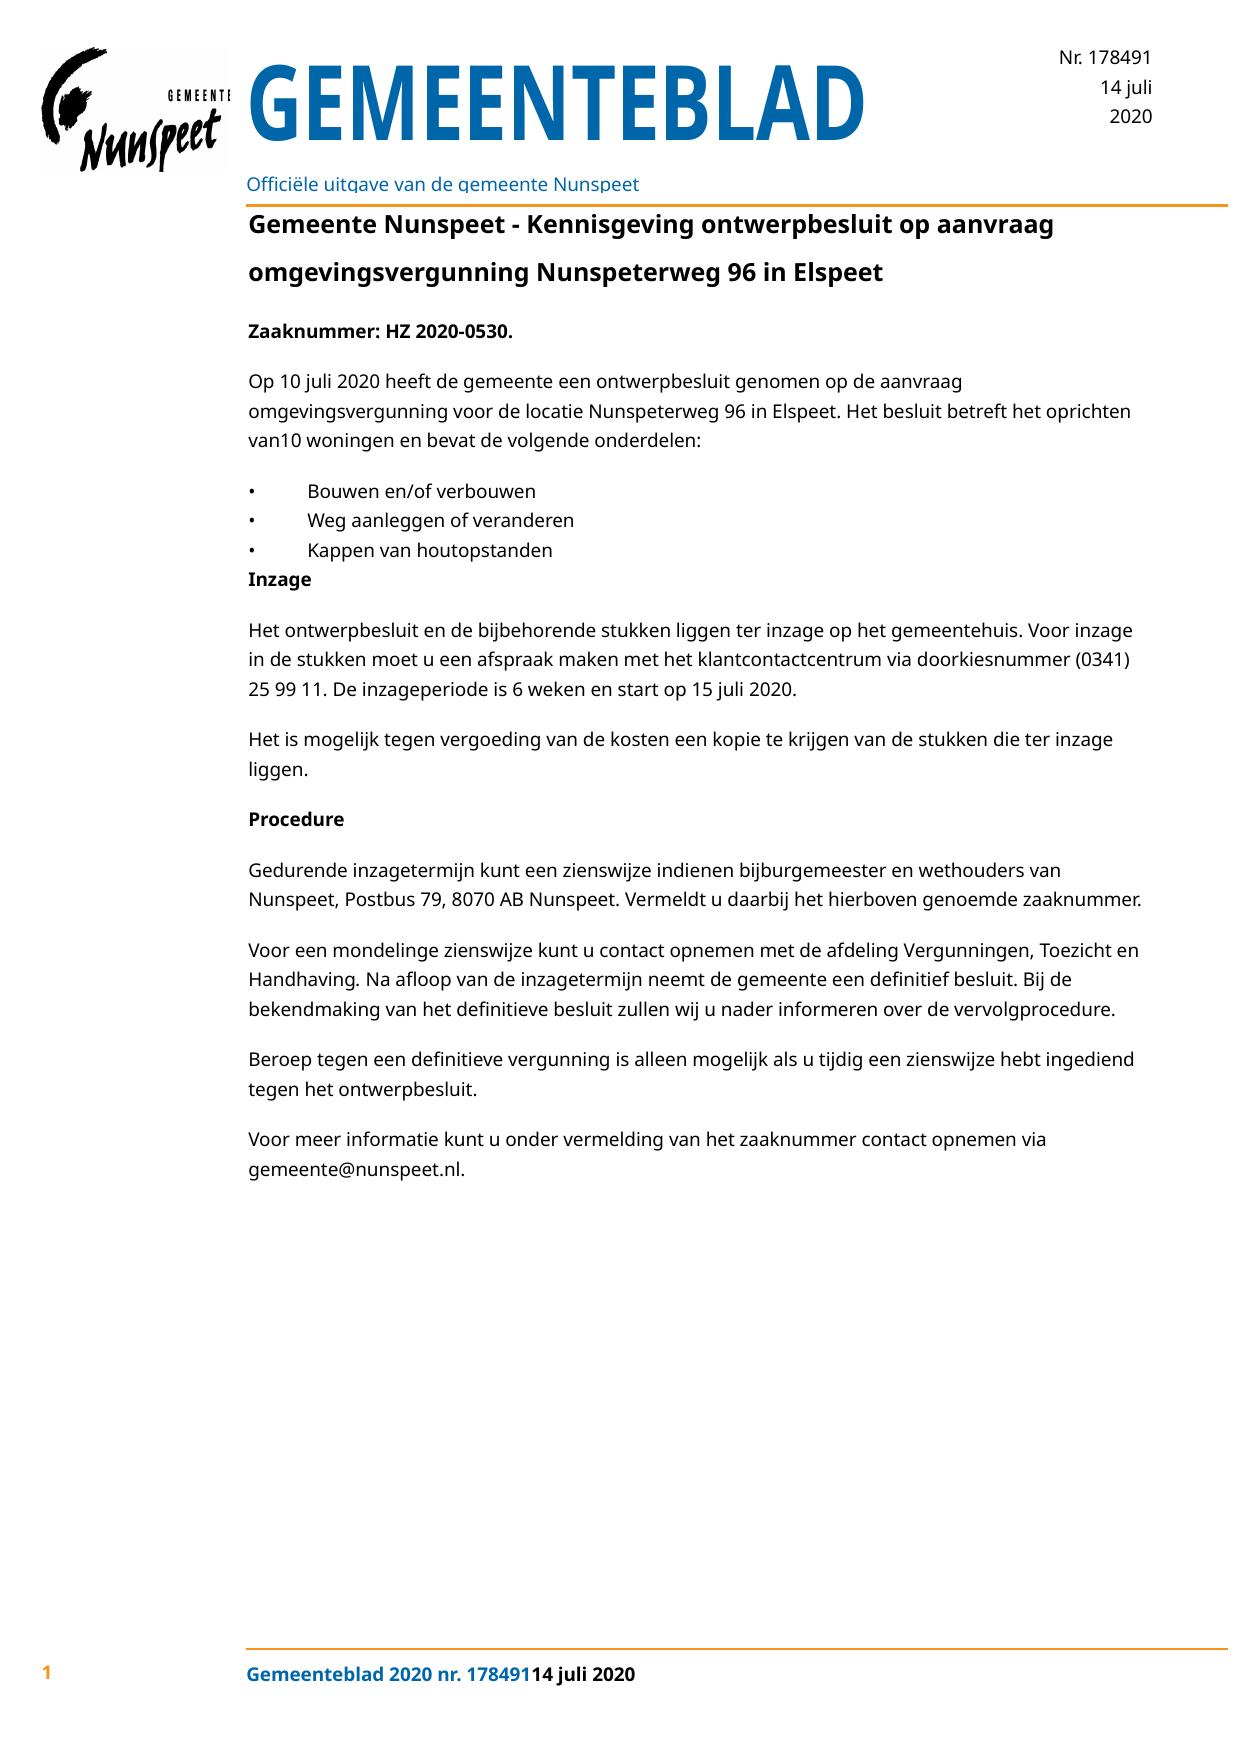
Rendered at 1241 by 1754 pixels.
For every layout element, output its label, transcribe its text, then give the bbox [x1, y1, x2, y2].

text Beroep tegen een definitieve vergunning is alleen mogelijk als u tijdig een zienswijze hebt ingediend tegen het ontwerpbesluit. [248, 1047, 1152, 1102]
text Gemeente Nunspeet - Kennisgeving ontwerpbesluit op aanvraag omgevingsvergunning Nunspeterweg 96 in Elspeet [248, 207, 1152, 288]
text Gedurende inzagetermijn kunt een zienswijze indienen bijburgemeester en wethouders van Nunspeet, Postbus 79, 8070 AB Nunspeet. Vermeldt u daarbij het hierboven genoemde zaaknummer. [248, 857, 1152, 912]
list Bouwen en/of verbouwen [248, 478, 1152, 504]
text Procedure [248, 807, 1152, 832]
text Inzage [248, 567, 1152, 592]
text Voor een mondelinge zienswijze kunt u contact opnemen met de afdeling Vergunningen, Toezicht en Handhaving. Na afloop van de inzagetermijn neemt de gemeente een definitief besluit. Bij de bekendmaking van het definitieve besluit zullen wij u nader informeren over de vervolgprocedure. [248, 937, 1152, 1022]
list Weg aanleggen of veranderen [248, 507, 1152, 533]
list Kappen van houtopstanden [248, 537, 1152, 563]
text Op 10 juli 2020 heeft de gemeente een ontwerpbesluit genomen op de aanvraag omgevingsvergunning voor de locatie Nunspeterweg 96 in Elspeet. Het besluit betreft het oprichten van10 woningen en bevat de volgende onderdelen: [248, 368, 1152, 453]
text Voor meer informatie kunt u onder vermelding van het zaaknummer contact opnemen via gemeente@nunspeet.nl. [248, 1127, 1152, 1182]
text Zaaknummer: HZ 2020-0530. [248, 318, 1152, 344]
text Het is mogelijk tegen vergoeding van de kosten een kopie te krijgen van de stukken die ter inzage liggen. [248, 727, 1152, 782]
picture [41, 47, 231, 172]
text Het ontwerpbesluit en de bijbehorende stukken liggen ter inzage op het gemeentehuis. Voor inzage in de stukken moet u een afspraak maken met het klantcontactcentrum via doorkiesnummer (0341) 25 99 11. De inzageperiode is 6 weken en start op 15 juli 2020. [248, 617, 1152, 702]
